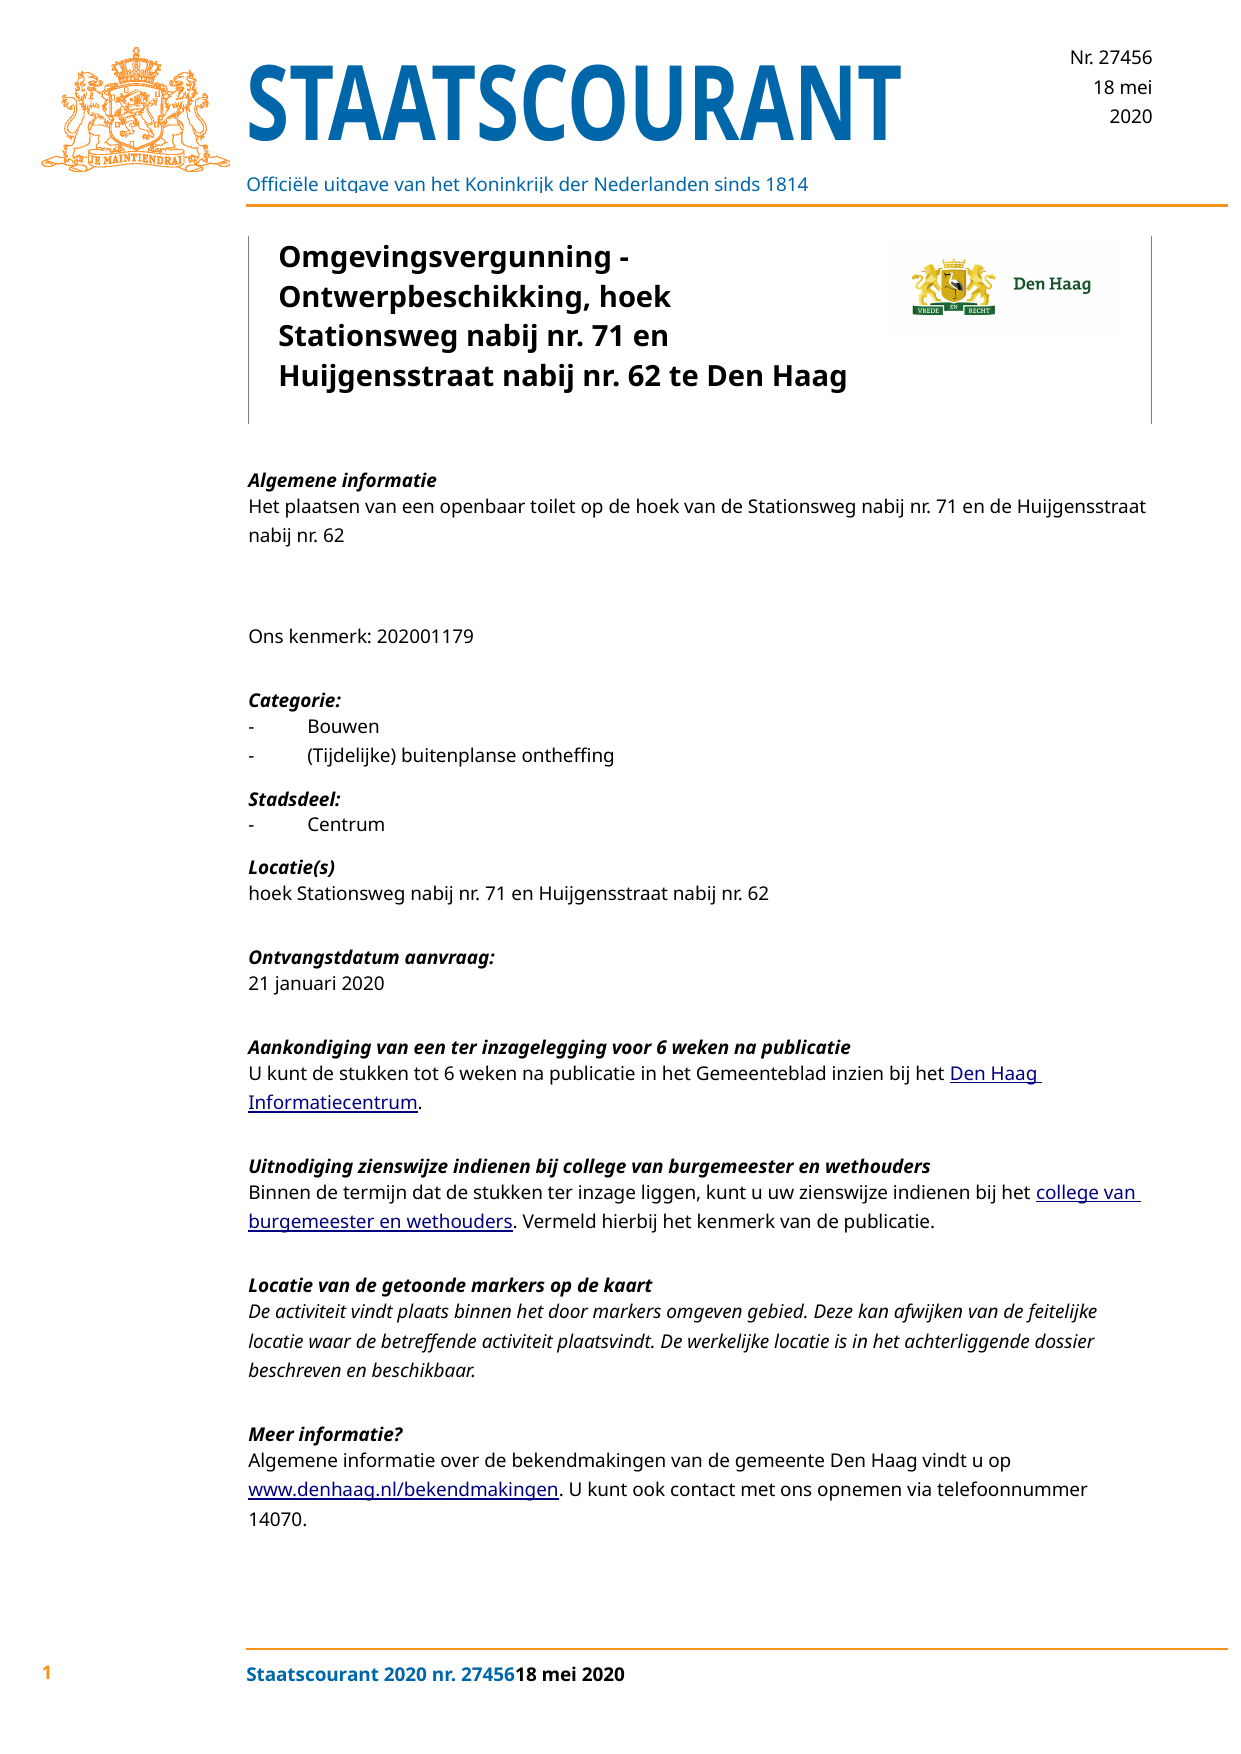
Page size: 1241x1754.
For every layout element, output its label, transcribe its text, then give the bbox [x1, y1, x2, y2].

list Bouwen [248, 713, 1152, 739]
text Ons kenmerk: 202001179 [248, 623, 1152, 649]
text hoek Stationsweg nabij nr. 71 en Huijgensstraat nabij nr. 62 [248, 880, 1152, 906]
text De activiteit vindt plaats binnen het door markers omgeven gebied. Deze kan afwijken van de feitelijke locatie waar de betreffende activiteit plaatsvindt. De werkelijke locatie is in het achterliggende dossier beschreven en beschikbaar. [248, 1298, 1152, 1383]
list (Tijdelijke) buitenplanse ontheffing [248, 743, 1152, 768]
text Het plaatsen van een openbaar toilet op de hoek van de Stationsweg nabij nr. 71 en de Huijgensstraat nabij nr. 62 [248, 493, 1152, 548]
text Locatie(s) [248, 854, 1152, 880]
text Binnen de termijn dat de stukken ter inzage liggen, kunt u uw zienswijze indienen bij het college van burgemeester en wethouders. Vermeld hierbij het kenmerk van de publicatie. [248, 1179, 1152, 1234]
text 21 januari 2020 [248, 970, 1152, 996]
text Ontvangstdatum aanvraag: [248, 944, 1152, 970]
text Algemene informatie over de bekendmakingen van de gemeente Den Haag vindt u op www.denhaag.nl/bekendmakingen. U kunt ook contact met ons opnemen via telefoonnummer 14070. [248, 1447, 1152, 1532]
text Aankondiging van een ter inzagelegging voor 6 weken na publicatie [248, 1034, 1152, 1060]
text Meer informatie? [248, 1421, 1152, 1447]
text U kunt de stukken tot 6 weken na publicatie in het Gemeenteblad inzien bij het Den Haag Informatiecentrum. [248, 1060, 1152, 1115]
text Categorie: [248, 687, 1152, 713]
picture [41, 47, 231, 172]
text Locatie van de getoonde markers op de kaart [248, 1272, 1152, 1298]
table_header Omgevingsvergunning - Ontwerpbeschikking, hoek Stationsweg nabij nr. 71 en Huijgensstraat nabij nr. 62 te Den Haag [249, 236, 850, 424]
picture [882, 236, 1119, 336]
text Stadsdeel: [248, 786, 1152, 811]
text Algemene informatie [248, 467, 1152, 493]
list Centrum [248, 811, 1152, 837]
table_header [850, 236, 1151, 424]
text Uitnodiging zienswijze indienen bij college van burgemeester en wethouders [248, 1153, 1152, 1179]
